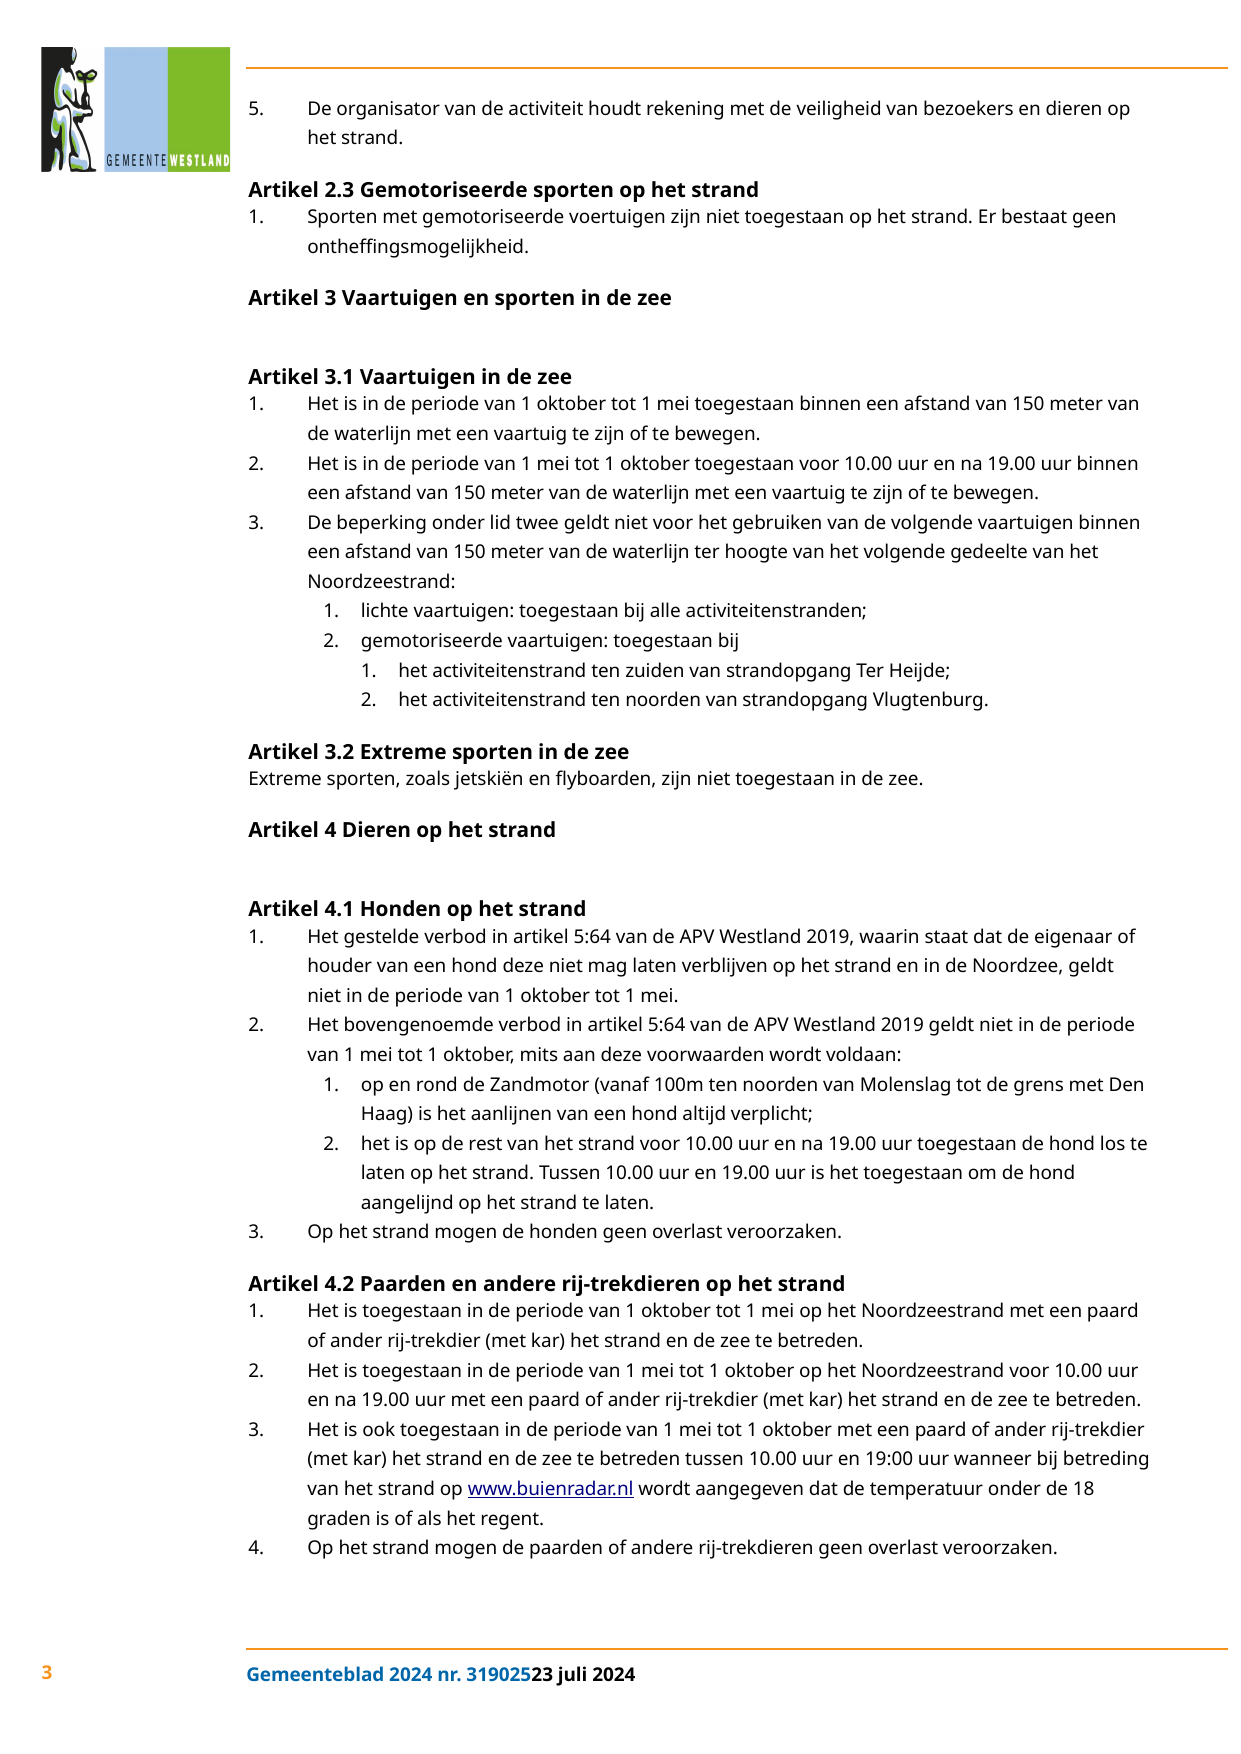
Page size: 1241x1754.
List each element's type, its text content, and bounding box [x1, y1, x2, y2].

list op en rond de Zandmotor (vanaf 100m ten noorden van Molenslag tot de grens met Den Haag) is het aanlijnen van een hond altijd verplicht; [323, 1071, 1152, 1126]
list De organisator van de activiteit houdt rekening met de veiligheid van bezoekers en dieren op het strand. [248, 95, 1152, 150]
text Artikel 4.1 Honden op het strand [248, 894, 1152, 923]
text Artikel 2.3 Gemotoriseerde sporten op het strand [248, 175, 1152, 203]
text Artikel 3 Vaartuigen en sporten in de zee [248, 283, 1152, 312]
list het activiteitenstrand ten zuiden van strandopgang Ter Heijde; [361, 657, 1152, 682]
text Extreme sporten, zoals jetskiën en flyboarden, zijn niet toegestaan in de zee. [248, 765, 1152, 791]
list lichte vaartuigen: toegestaan bij alle activiteitenstranden; [323, 598, 1152, 623]
list Sporten met gemotoriseerde voertuigen zijn niet toegestaan op het strand. Er bestaat geen ontheffingsmogelijkheid. [248, 203, 1152, 258]
list gemotoriseerde vaartuigen: toegestaan bij [323, 627, 1152, 653]
text Artikel 4.2 Paarden en andere rij-trekdieren op het strand [248, 1269, 1152, 1298]
list Het bovengenoemde verbod in artikel 5:64 van de APV Westland 2019 geldt niet in de periode van 1 mei tot 1 oktober, mits aan deze voorwaarden wordt voldaan: [248, 1012, 1152, 1067]
list Het is ook toegestaan in de periode van 1 mei tot 1 oktober met een paard of ander rij-trekdier (met kar) het strand en de zee te betreden tussen 10.00 uur en 19:00 uur wanneer bij betreding van het strand op www.buienradar.nl wordt aangegeven dat de temperatuur onder de 18 graden is of als het regent. [248, 1416, 1152, 1530]
list Op het strand mogen de honden geen overlast veroorzaken. [248, 1219, 1152, 1244]
list Het gestelde verbod in artikel 5:64 van de APV Westland 2019, waarin staat dat de eigenaar of houder van een hond deze niet mag laten verblijven op het strand en in de Noordzee, geldt niet in de periode van 1 oktober tot 1 mei. [248, 923, 1152, 1008]
list Het is in de periode van 1 oktober tot 1 mei toegestaan binnen een afstand van 150 meter van de waterlijn met een vaartuig te zijn of te bewegen. [248, 391, 1152, 446]
text Artikel 3.1 Vaartuigen in de zee [248, 362, 1152, 391]
list Het is toegestaan in de periode van 1 oktober tot 1 mei op het Noordzeestrand met een paard of ander rij-trekdier (met kar) het strand en de zee te betreden. [248, 1298, 1152, 1353]
picture [41, 47, 231, 172]
text Artikel 4 Dieren op het strand [248, 816, 1152, 844]
list De beperking onder lid twee geldt niet voor het gebruiken van de volgende vaartuigen binnen een afstand van 150 meter van de waterlijn ter hoogte van het volgende gedeelte van het Noordzeestrand: [248, 509, 1152, 594]
list het activiteitenstrand ten noorden van strandopgang Vlugtenburg. [361, 686, 1152, 712]
list Op het strand mogen de paarden of andere rij-trekdieren geen overlast veroorzaken. [248, 1534, 1152, 1560]
list Het is toegestaan in de periode van 1 mei tot 1 oktober op het Noordzeestrand voor 10.00 uur en na 19.00 uur met een paard of ander rij-trekdier (met kar) het strand en de zee te betreden. [248, 1357, 1152, 1412]
text Artikel 3.2 Extreme sporten in de zee [248, 737, 1152, 765]
list Het is in de periode van 1 mei tot 1 oktober toegestaan voor 10.00 uur en na 19.00 uur binnen een afstand van 150 meter van de waterlijn met een vaartuig te zijn of te bewegen. [248, 450, 1152, 505]
list het is op de rest van het strand voor 10.00 uur en na 19.00 uur toegestaan de hond los te laten op het strand. Tussen 10.00 uur en 19.00 uur is het toegestaan om de hond aangelijnd op het strand te laten. [323, 1130, 1152, 1215]
